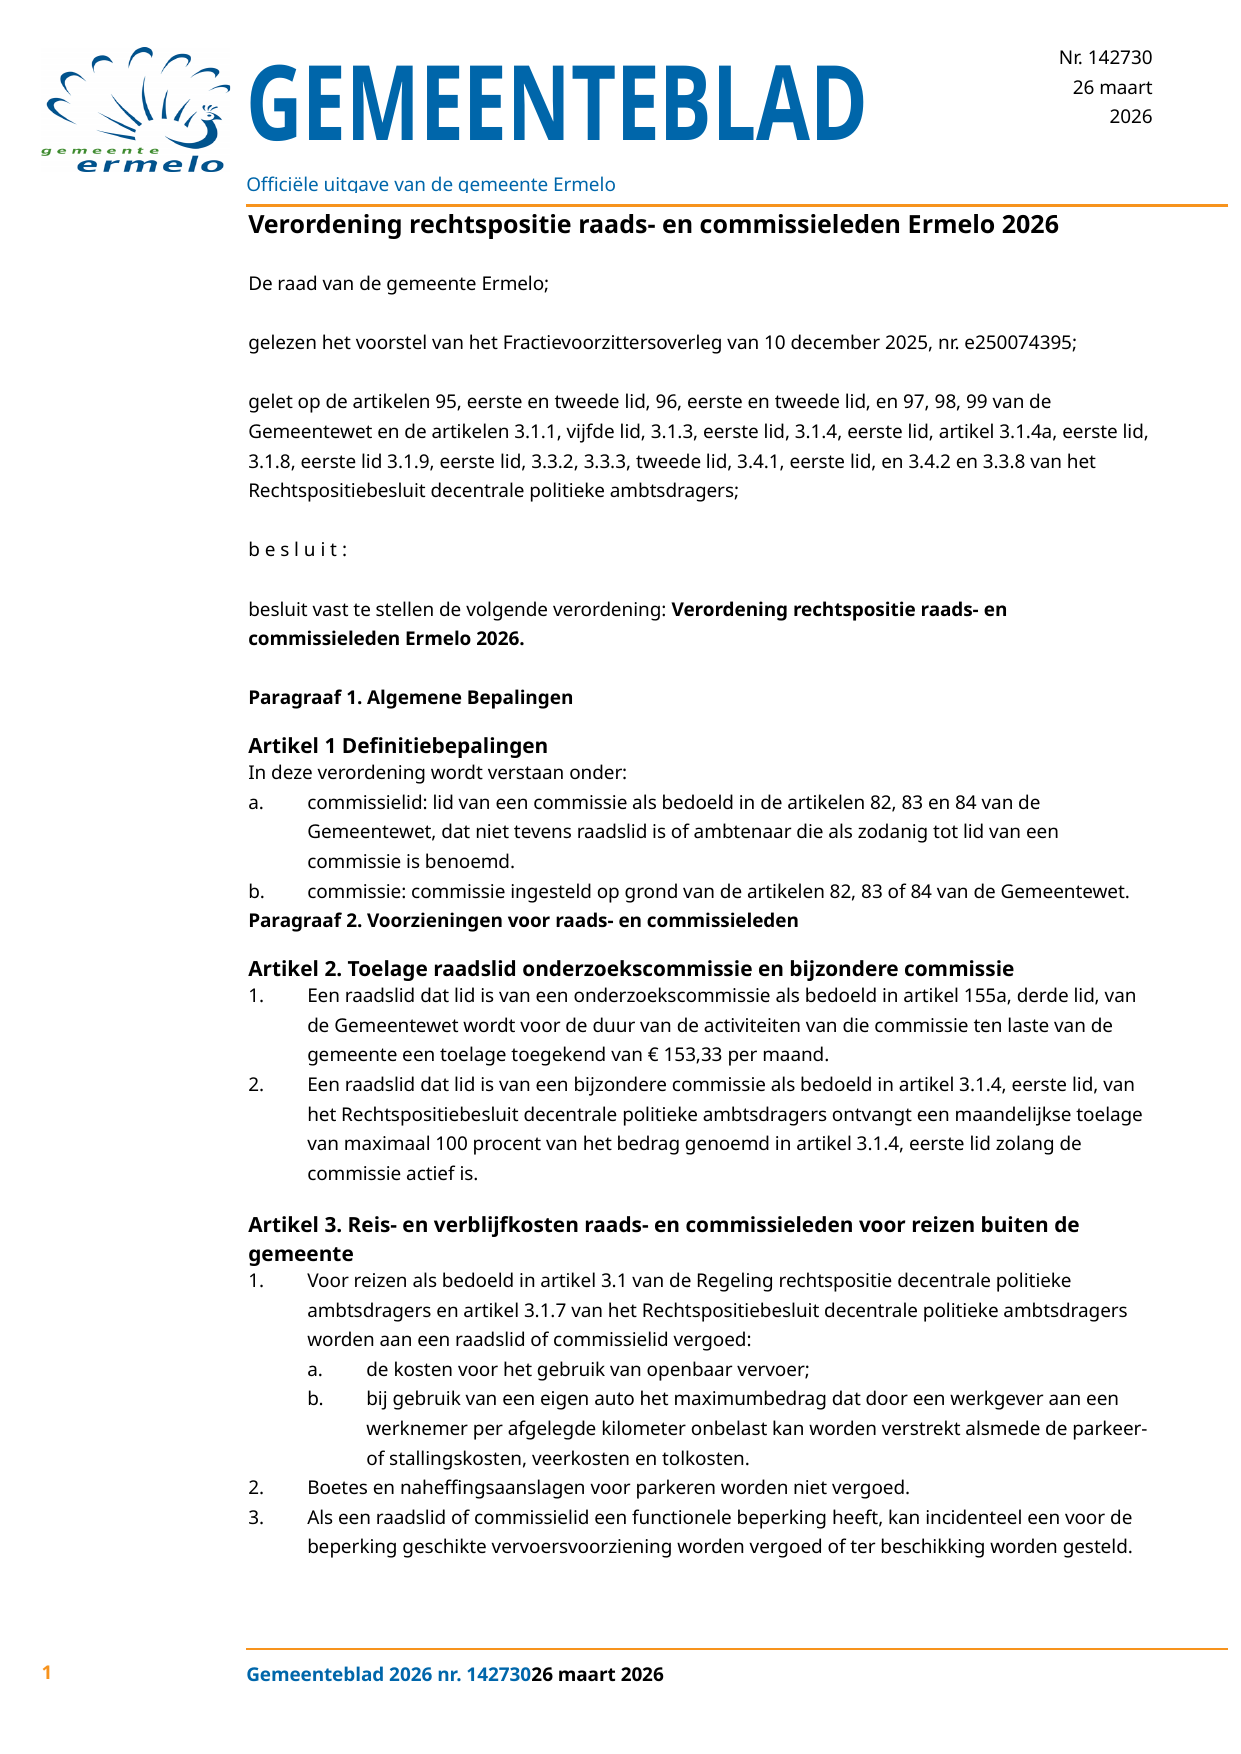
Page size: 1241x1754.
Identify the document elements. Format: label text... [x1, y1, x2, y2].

list Voor reizen als bedoeld in artikel 3.1 van de Regeling rechtspositie decentrale politieke ambtsdragers en artikel 3.1.7 van het Rechtspositiebesluit decentrale politieke ambtsdragers worden aan een raadslid of commissielid vergoed: [248, 1267, 1152, 1352]
text gelezen het voorstel van het Fractievoorzittersoverleg van 10 december 2025, nr. e250074395; [248, 329, 1152, 355]
list de kosten voor het gebruik van openbaar vervoer; [307, 1356, 1152, 1382]
list Een raadslid dat lid is van een bijzondere commissie als bedoeld in artikel 3.1.4, eerste lid, van het Rechtspositiebesluit decentrale politieke ambtsdragers ontvangt een maandelijkse toelage van maximaal 100 procent van het bedrag genoemd in artikel 3.1.4, eerste lid zolang de commissie actief is. [248, 1071, 1152, 1186]
list commissielid: lid van een commissie als bedoeld in de artikelen 82, 83 en 84 van de Gemeentewet, dat niet tevens raadslid is of ambtenaar die als zodanig tot lid van een commissie is benoemd. [248, 789, 1152, 874]
list Als een raadslid of commissielid een functionele beperking heeft, kan incidenteel een voor de beperking geschikte vervoersvoorziening worden vergoed of ter beschikking worden gesteld. [248, 1504, 1152, 1559]
list commissie: commissie ingesteld op grond van de artikelen 82, 83 of 84 van de Gemeentewet. [248, 878, 1152, 903]
list Een raadslid dat lid is van een onderzoekscommissie als bedoeld in artikel 155a, derde lid, van de Gemeentewet wordt voor de duur van de activiteiten van die commissie ten laste van de gemeente een toelage toegekend van € 153,33 per maand. [248, 982, 1152, 1067]
picture [41, 47, 231, 172]
list Boetes en naheffingsaanslagen voor parkeren worden niet vergoed. [248, 1474, 1152, 1500]
text Verordening rechtspositie raads- en commissieleden Ermelo 2026 [248, 207, 1152, 241]
text Artikel 1 Definitiebepalingen [248, 731, 1152, 759]
list bij gebruik van een eigen auto het maximumbedrag dat door een werkgever aan een werknemer per afgelegde kilometer onbelast kan worden verstrekt alsmede de parkeer- of stallingskosten, veerkosten en tolkosten. [307, 1386, 1152, 1470]
text Artikel 2. Toelage raadslid onderzoekscommissie en bijzondere commissie [248, 954, 1152, 982]
text Paragraaf 1. Algemene Bepalingen [248, 684, 1152, 710]
text b e s l u i t : [248, 537, 1152, 562]
text In deze verordening wordt verstaan onder: [248, 759, 1152, 785]
text gelet op de artikelen 95, eerste en tweede lid, 96, eerste en tweede lid, en 97, 98, 99 van de Gemeentewet en de artikelen 3.1.1, vijfde lid, 3.1.3, eerste lid, 3.1.4, eerste lid, artikel 3.1.4a, eerste lid, 3.1.8, eerste lid 3.1.9, eerste lid, 3.3.2, 3.3.3, tweede lid, 3.4.1, eerste lid, en 3.4.2 en 3.3.8 van het Rechtspositiebesluit decentrale politieke ambtsdragers; [248, 389, 1152, 503]
text besluit vast te stellen de volgende verordening: Verordening rechtspositie raads- en commissieleden Ermelo 2026. [248, 596, 1152, 651]
text De raad van de gemeente Ermelo; [248, 270, 1152, 296]
text Artikel 3. Reis- en verblijfkosten raads- en commissieleden voor reizen buiten de gemeente [248, 1210, 1152, 1267]
text Paragraaf 2. Voorzieningen voor raads- en commissieleden [248, 907, 1152, 933]
